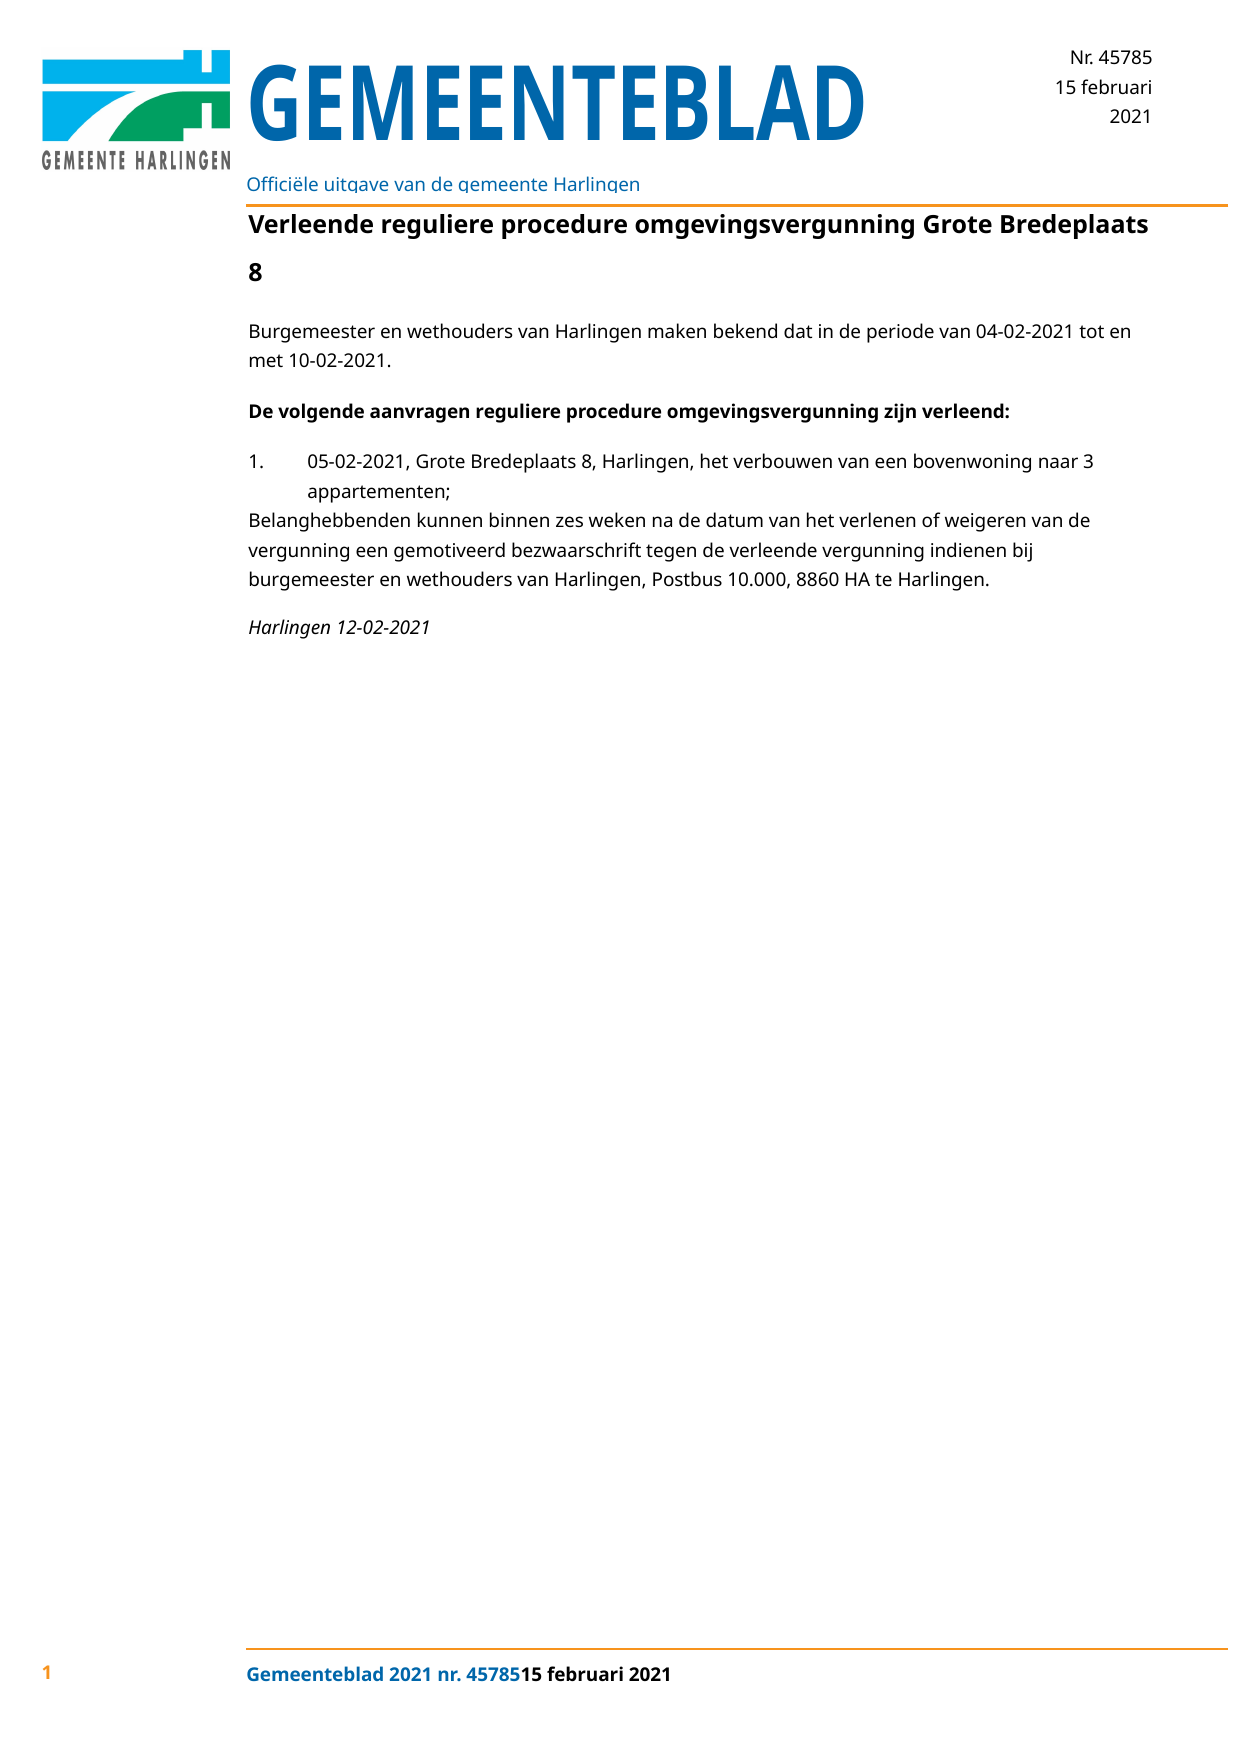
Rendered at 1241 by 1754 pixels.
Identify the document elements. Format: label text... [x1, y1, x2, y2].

text Belanghebbenden kunnen binnen zes weken na de datum van het verlenen of weigeren van de vergunning een gemotiveerd bezwaarschrift tegen de verleende vergunning indienen bij burgemeester en wethouders van Harlingen, Postbus 10.000, 8860 HA te Harlingen. [248, 507, 1152, 592]
picture [41, 47, 231, 172]
list 05-02-2021, Grote Bredeplaats 8, Harlingen, het verbouwen van een bovenwoning naar 3 appartementen; [248, 448, 1152, 504]
text De volgende aanvragen reguliere procedure omgevingsvergunning zijn verleend: [248, 398, 1152, 424]
text Verleende reguliere procedure omgevingsvergunning Grote Bredeplaats 8 [248, 207, 1152, 288]
text Harlingen 12-02-2021 [248, 614, 1152, 640]
text Burgemeester en wethouders van Harlingen maken bekend dat in de periode van 04-02-2021 tot en met 10-02-2021. [248, 318, 1152, 373]
